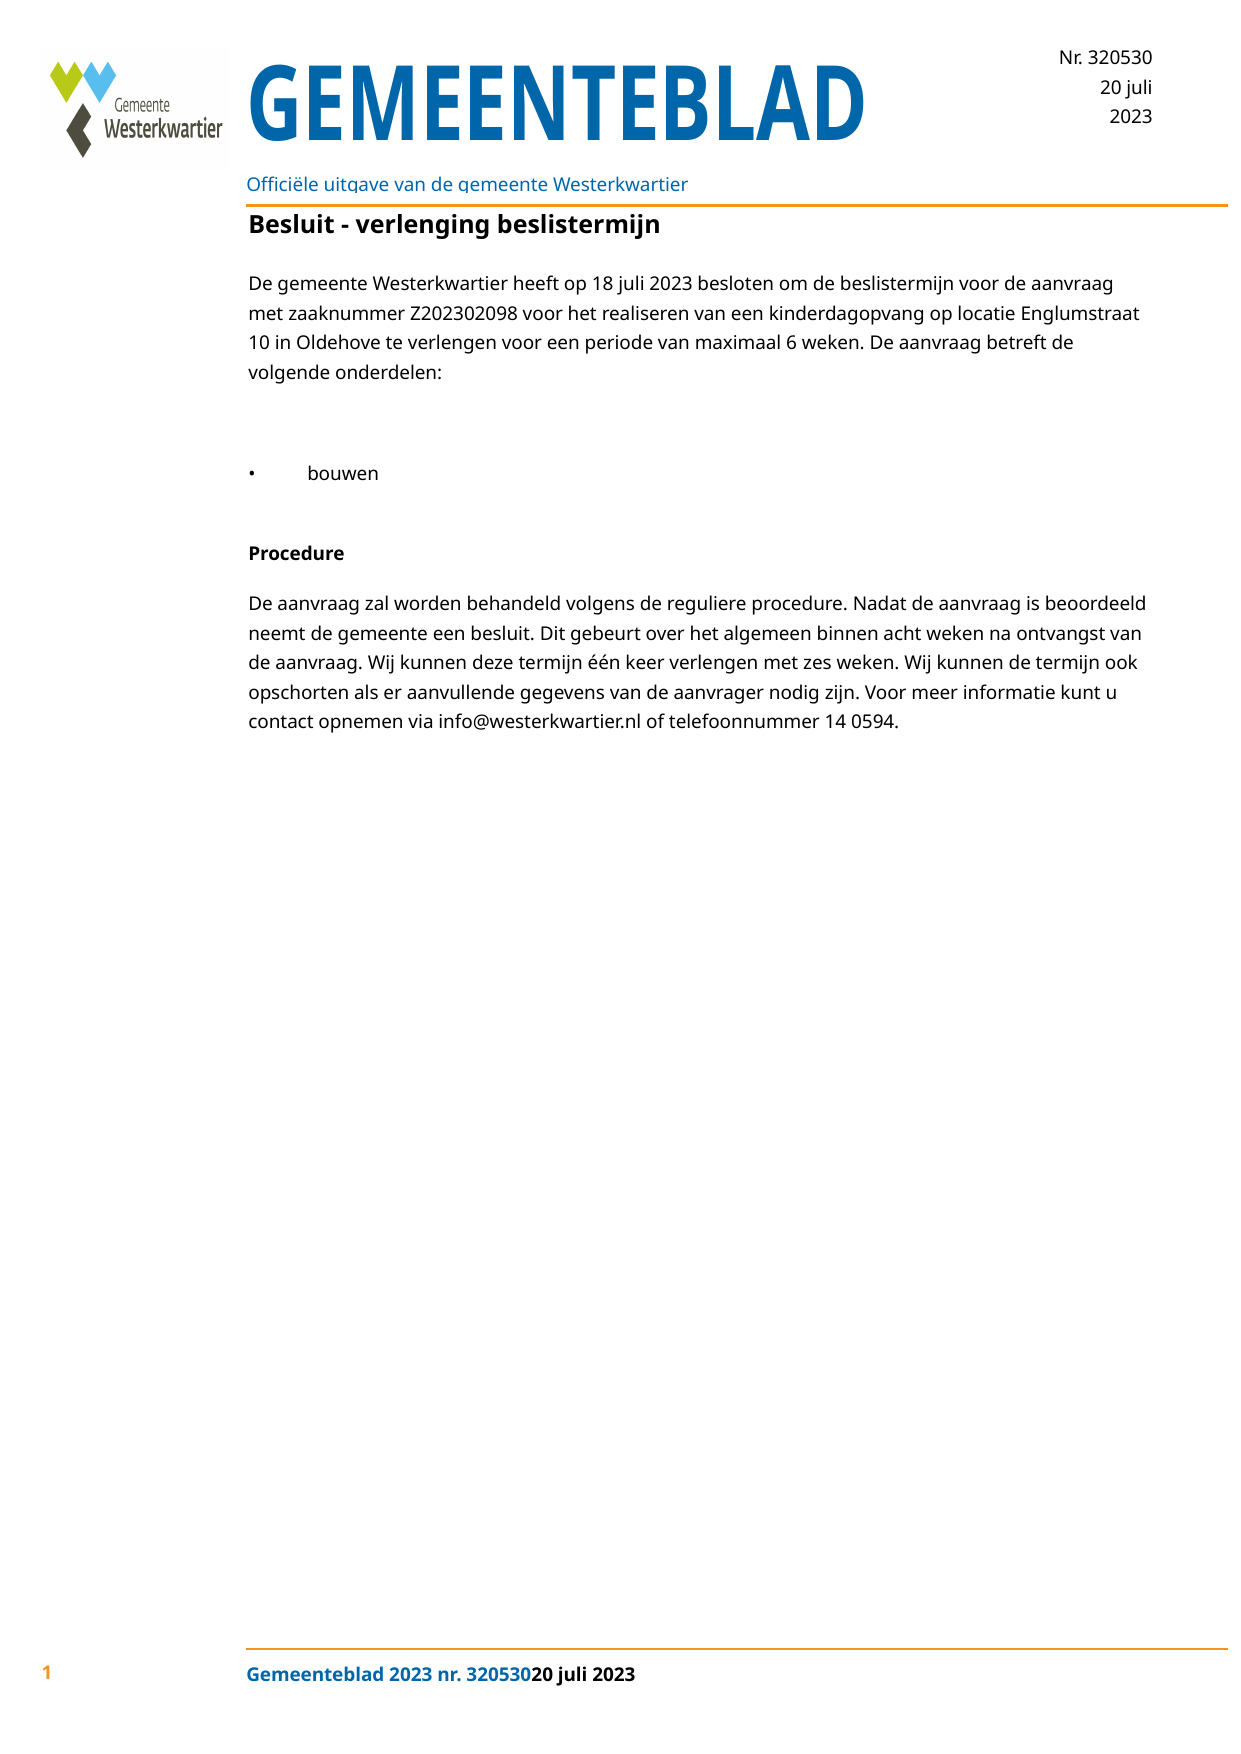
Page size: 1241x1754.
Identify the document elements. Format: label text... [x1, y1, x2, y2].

picture [41, 47, 231, 172]
list bouwen [248, 460, 1152, 486]
text Procedure [248, 540, 1152, 566]
text De gemeente Westerkwartier heeft op 18 juli 2023 besloten om de beslistermijn voor de aanvraag met zaaknummer Z202302098 voor het realiseren van een kinderdagopvang op locatie Englumstraat 10 in Oldehove te verlengen voor een periode van maximaal 6 weken. De aanvraag betreft de volgende onderdelen: [248, 270, 1152, 385]
text Besluit - verlenging beslistermijn [248, 207, 1152, 241]
text De aanvraag zal worden behandeld volgens de reguliere procedure. Nadat de aanvraag is beoordeeld neemt de gemeente een besluit. Dit gebeurt over het algemeen binnen acht weken na ontvangst van de aanvraag. Wij kunnen deze termijn één keer verlengen met zes weken. Wij kunnen de termijn ook opschorten als er aanvullende gegevens van de aanvrager nodig zijn. Voor meer informatie kunt u contact opnemen via info@westerkwartier.nl of telefoonnummer 14 0594. [248, 590, 1152, 734]
